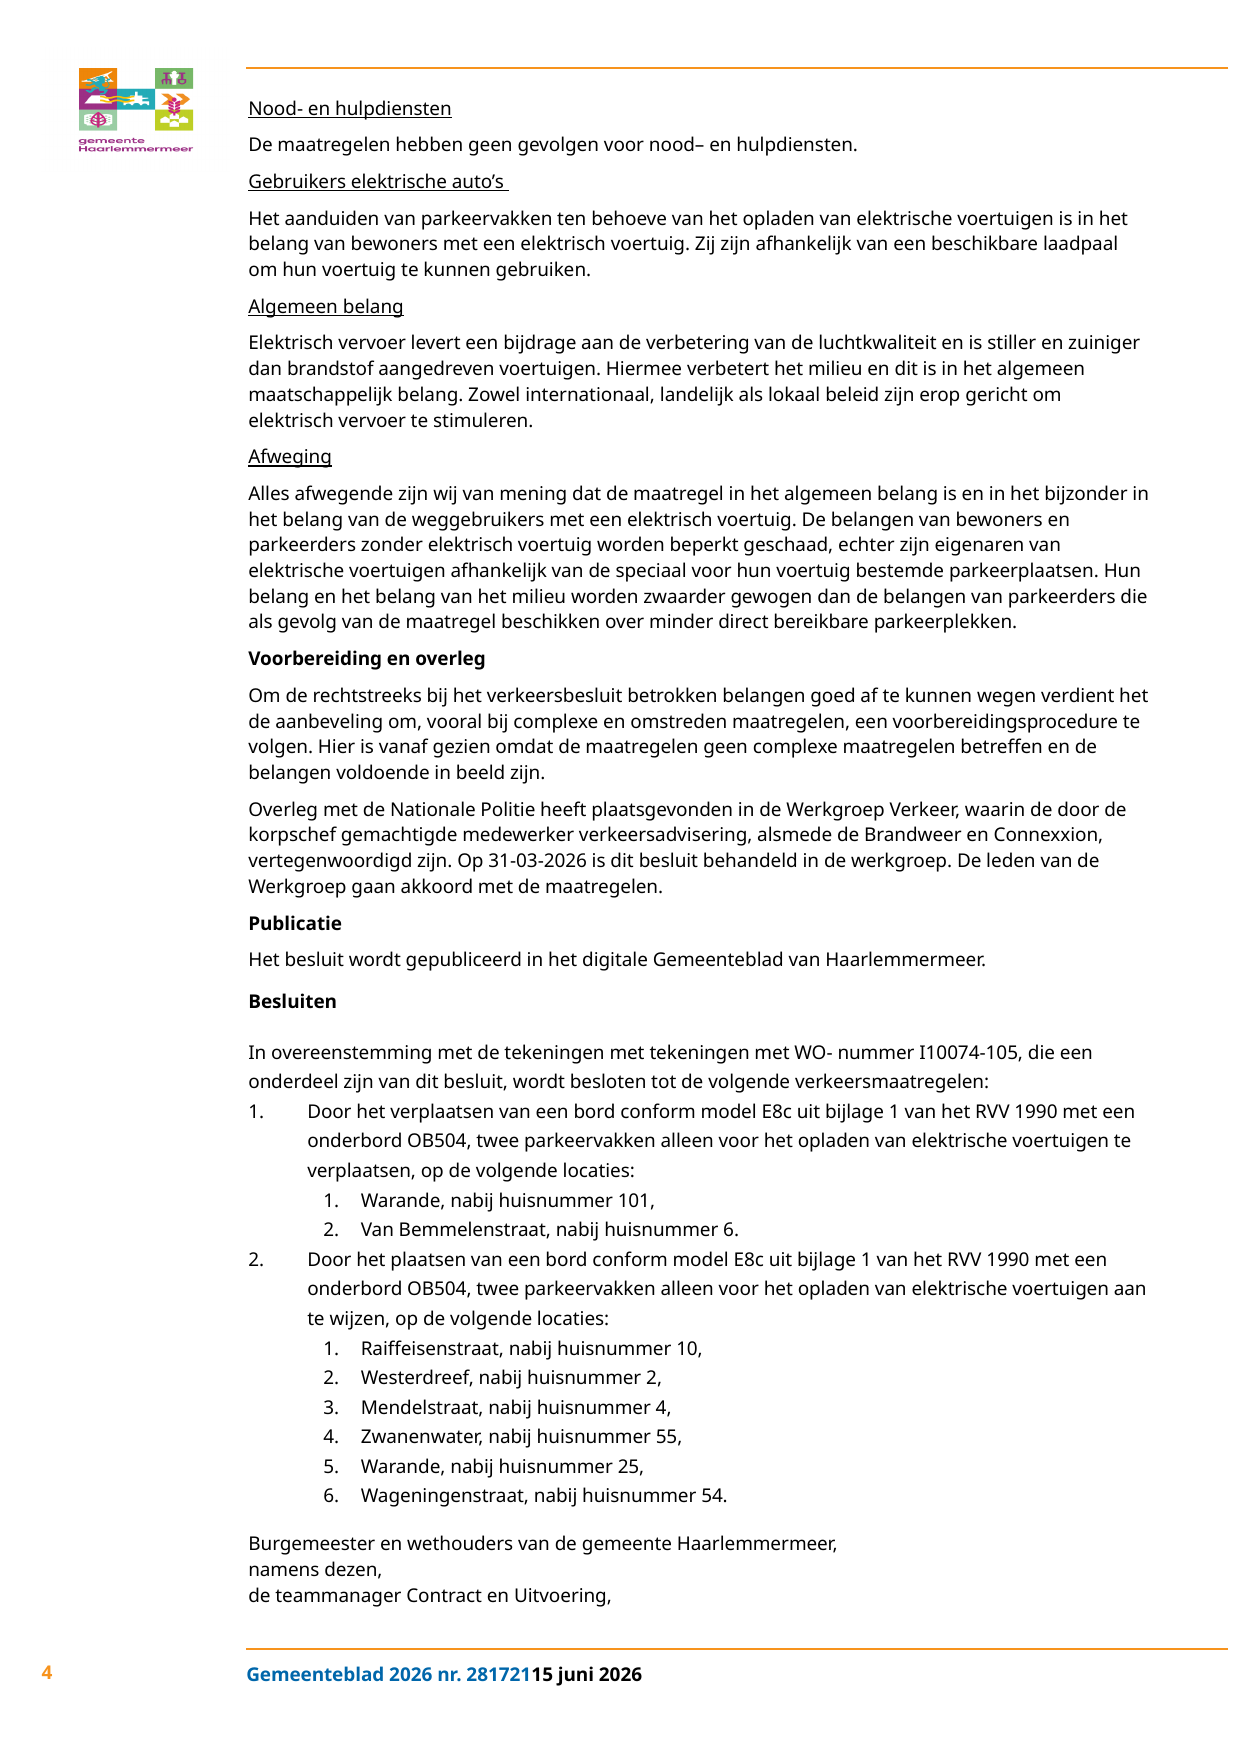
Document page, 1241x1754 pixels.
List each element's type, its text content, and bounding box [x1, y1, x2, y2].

text Alles afwegende zijn wij van mening dat de maatregel in het algemeen belang is en in het bijzonder in het belang van de weggebruikers met een elektrisch voertuig. De belangen van bewoners en parkeerders zonder elektrisch voertuig worden beperkt geschaad, echter zijn eigenaren van elektrische voertuigen afhankelijk van de speciaal voor hun voertuig bestemde parkeerplaatsen. Hun belang en het belang van het milieu worden zwaarder gewogen dan de belangen van parkeerders die als gevolg van de maatregel beschikken over minder direct bereikbare parkeerplekken. [248, 480, 1152, 634]
list Door het verplaatsen van een bord conform model E8c uit bijlage 1 van het RVV 1990 met een onderbord OB504, twee parkeervakken alleen voor het opladen van elektrische voertuigen te verplaatsen, op de volgende locaties: [248, 1098, 1152, 1183]
list Van Bemmelenstraat, nabij huisnummer 6. [323, 1216, 1152, 1242]
list Westerdreef, nabij huisnummer 2, [323, 1364, 1152, 1390]
text de teammanager Contract en Uitvoering, [248, 1582, 1152, 1608]
picture [41, 47, 231, 172]
text De maatregelen hebben geen gevolgen voor nood– en hulpdiensten. [248, 131, 1152, 157]
list Zwanenwater, nabij huisnummer 55, [323, 1423, 1152, 1449]
list Door het plaatsen van een bord conform model E8c uit bijlage 1 van het RVV 1990 met een onderbord OB504, twee parkeervakken alleen voor het opladen van elektrische voertuigen aan te wijzen, op de volgende locaties: [248, 1246, 1152, 1331]
text Elektrisch vervoer levert een bijdrage aan de verbetering van de luchtkwaliteit en is stiller en zuiniger dan brandstof aangedreven voertuigen. Hiermee verbetert het milieu en dit is in het algemeen maatschappelijk belang. Zowel internationaal, landelijk als lokaal beleid zijn erop gericht om elektrisch vervoer te stimuleren. [248, 329, 1152, 432]
text Publicatie [248, 910, 1152, 936]
list Wageningenstraat, nabij huisnummer 54. [323, 1483, 1152, 1508]
text In overeenstemming met de tekeningen met tekeningen met WO- nummer I10074-105, die een onderdeel zijn van dit besluit, wordt besloten tot de volgende verkeersmaatregelen: [248, 1039, 1152, 1094]
text Gebruikers elektrische auto’s [248, 168, 1152, 194]
list Mendelstraat, nabij huisnummer 4, [323, 1394, 1152, 1419]
text Het besluit wordt gepubliceerd in het digitale Gemeenteblad van Haarlemmermeer. [248, 946, 1152, 972]
list Raiffeisenstraat, nabij huisnummer 10, [323, 1335, 1152, 1360]
text namens dezen, [248, 1556, 1152, 1582]
text Afweging [248, 443, 1152, 469]
text Overleg met de Nationale Politie heeft plaatsgevonden in de Werkgroep Verkeer, waarin de door de korpschef gemachtigde medewerker verkeersadvisering, alsmede de Brandweer en Connexxion, vertegenwoordigd zijn. Op 31-03-2026 is dit besluit behandeld in de werkgroep. De leden van de Werkgroep gaan akkoord met de maatregelen. [248, 796, 1152, 899]
list Warande, nabij huisnummer 25, [323, 1453, 1152, 1479]
text Het aanduiden van parkeervakken ten behoeve van het opladen van elektrische voertuigen is in het belang van bewoners met een elektrisch voertuig. Zij zijn afhankelijk van een beschikbare laadpaal om hun voertuig te kunnen gebruiken. [248, 205, 1152, 282]
text Burgemeester en wethouders van de gemeente Haarlemmermeer, [248, 1530, 1152, 1556]
list Warande, nabij huisnummer 101, [323, 1187, 1152, 1212]
text Nood- en hulpdiensten [248, 95, 1152, 121]
text Algemeen belang [248, 293, 1152, 319]
text Besluiten [248, 988, 1152, 1014]
text Om de rechtstreeks bij het verkeersbesluit betrokken belangen goed af te kunnen wegen verdient het de aanbeveling om, vooral bij complexe en omstreden maatregelen, een voorbereidingsprocedure te volgen. Hier is vanaf gezien omdat de maatregelen geen complexe maatregelen betreffen en de belangen voldoende in beeld zijn. [248, 682, 1152, 785]
text Voorbereiding en overleg [248, 645, 1152, 671]
